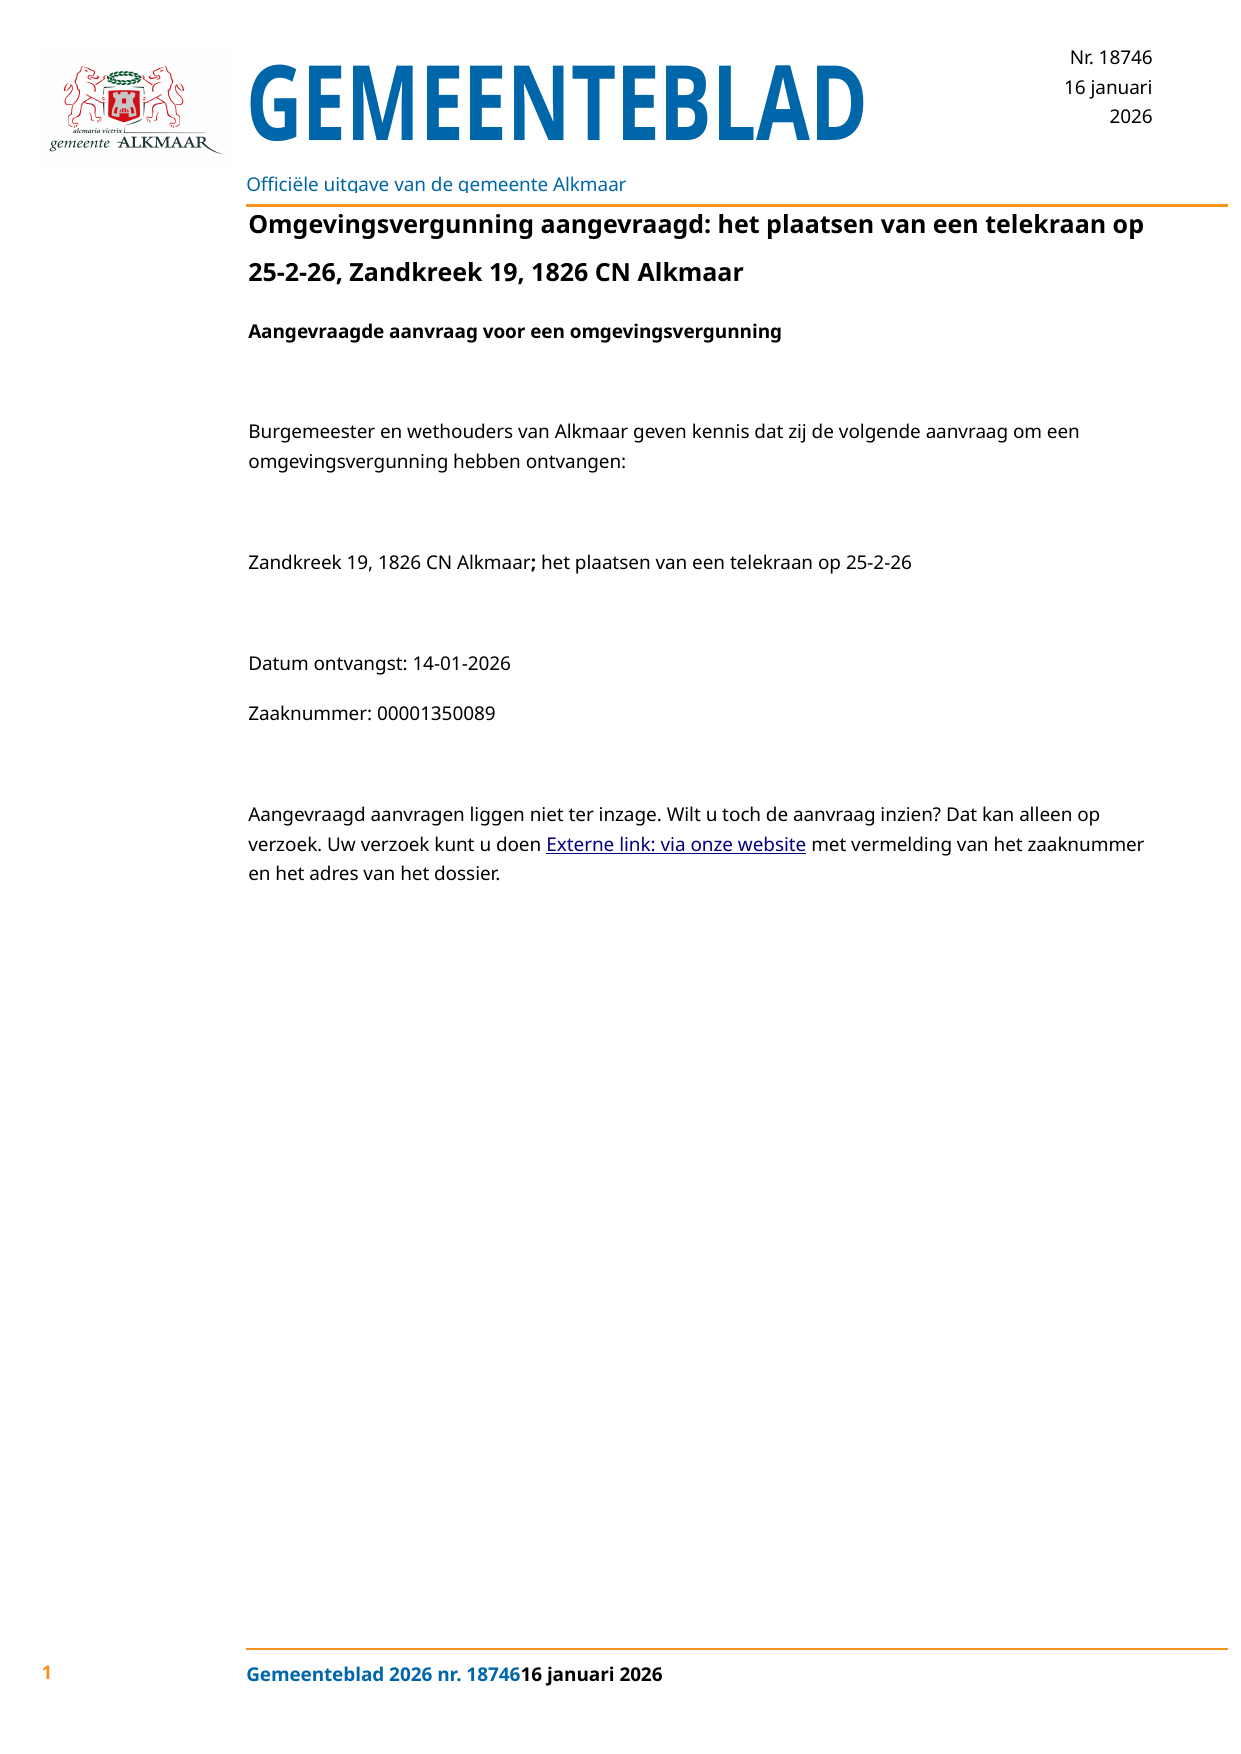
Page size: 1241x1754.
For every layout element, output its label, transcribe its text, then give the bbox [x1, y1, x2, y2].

picture [41, 47, 231, 172]
text Aangevraagde aanvraag voor een omgevingsvergunning [248, 318, 1152, 344]
text Aangevraagd aanvragen liggen niet ter inzage. Wilt u toch de aanvraag inzien? Dat kan alleen op verzoek. Uw verzoek kunt u doen Externe link: via onze website met vermelding van het zaaknummer en het adres van het dossier. [248, 801, 1152, 886]
text Datum ontvangst: 14-01-2026 [248, 650, 1152, 676]
text Zandkreek 19, 1826 CN Alkmaar; het plaatsen van een telekraan op 25-2-26 [248, 549, 1152, 575]
text Omgevingsvergunning aangevraagd: het plaatsen van een telekraan op 25-2-26, Zandkreek 19, 1826 CN Alkmaar [248, 207, 1152, 288]
text Zaaknummer: 00001350089 [248, 700, 1152, 726]
text Burgemeester en wethouders van Alkmaar geven kennis dat zij de volgende aanvraag om een omgevingsvergunning hebben ontvangen: [248, 419, 1152, 474]
